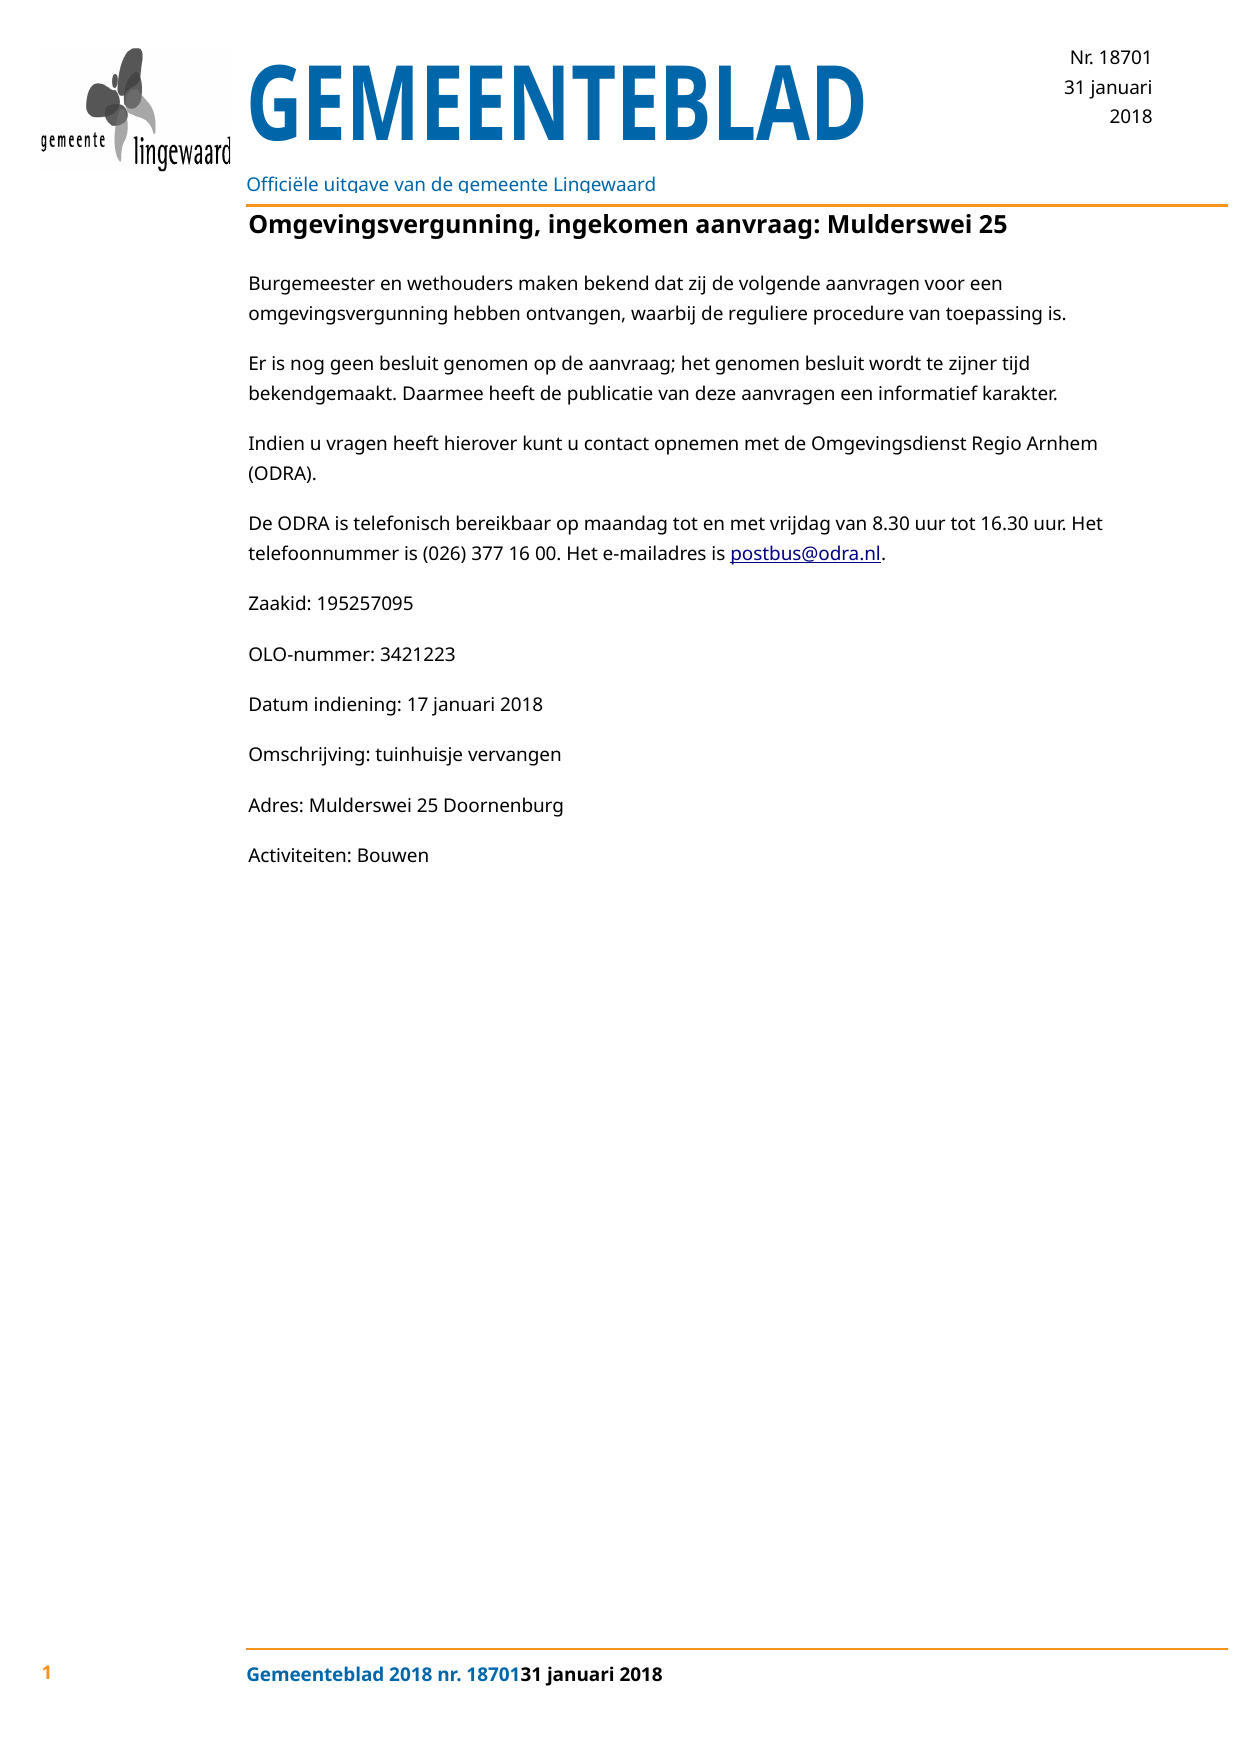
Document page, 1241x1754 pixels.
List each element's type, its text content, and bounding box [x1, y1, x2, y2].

text Burgemeester en wethouders maken bekend dat zij de volgende aanvragen voor een omgevingsvergunning hebben ontvangen, waarbij de reguliere procedure van toepassing is. [248, 270, 1152, 326]
text Indien u vragen heeft hierover kunt u contact opnemen met de Omgevingsdienst Regio Arnhem (ODRA). [248, 430, 1152, 486]
text Datum indiening: 17 januari 2018 [248, 691, 1152, 717]
text De ODRA is telefonisch bereikbaar op maandag tot en met vrijdag van 8.30 uur tot 16.30 uur. Het telefoonnummer is (026) 377 16 00. Het e-mailadres is postbus@odra.nl. [248, 510, 1152, 566]
text Zaakid: 195257095 [248, 590, 1152, 616]
text Er is nog geen besluit genomen op de aanvraag; het genomen besluit wordt te zijner tijd bekendgemaakt. Daarmee heeft de publicatie van deze aanvragen een informatief karakter. [248, 350, 1152, 406]
text Omschrijving: tuinhuisje vervangen [248, 742, 1152, 767]
text OLO-nummer: 3421223 [248, 641, 1152, 666]
text Activiteiten: Bouwen [248, 842, 1152, 868]
text Omgevingsvergunning, ingekomen aanvraag: Mulderswei 25 [248, 207, 1152, 241]
picture [41, 47, 231, 172]
text Adres: Mulderswei 25 Doornenburg [248, 792, 1152, 818]
